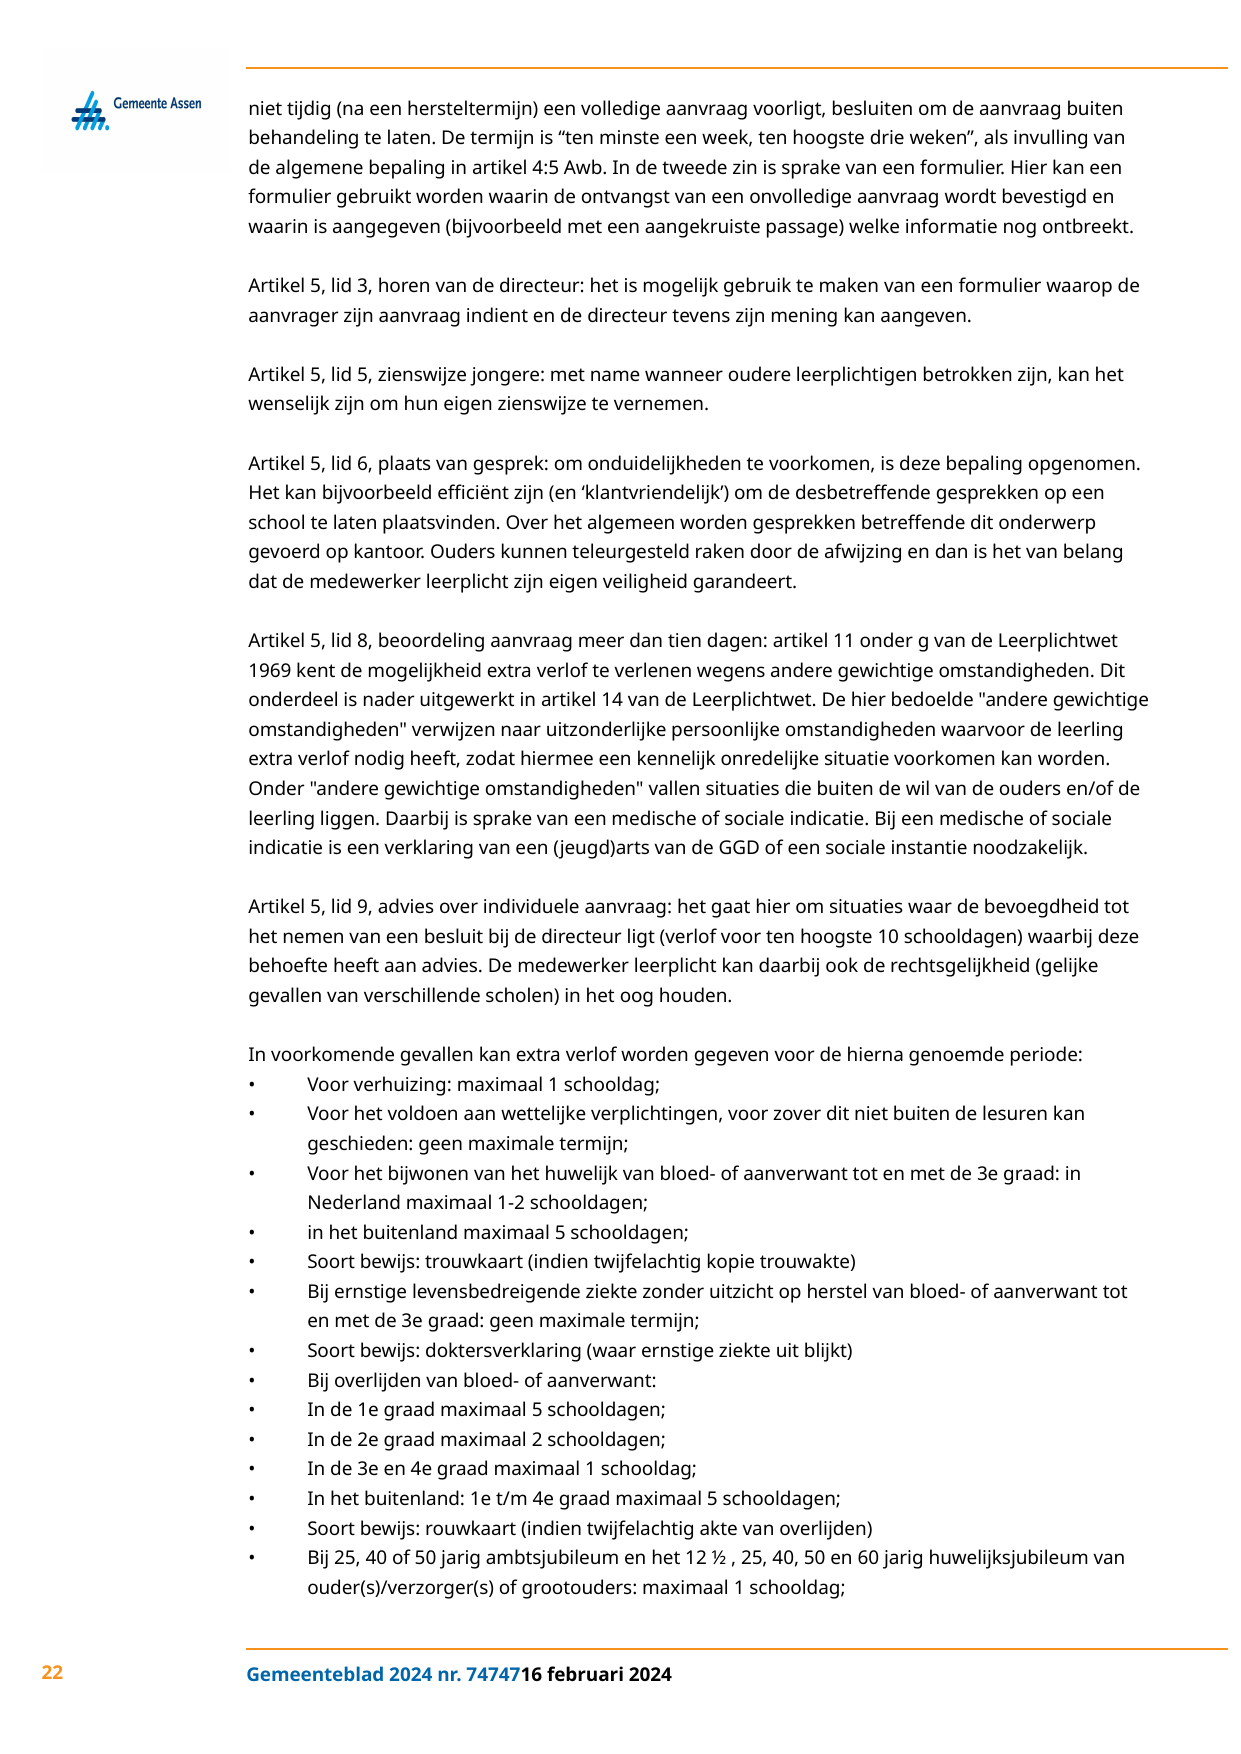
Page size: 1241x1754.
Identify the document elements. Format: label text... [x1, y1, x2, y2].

text In voorkomende gevallen kan extra verlof worden gegeven voor de hierna genoemde periode: [248, 1041, 1152, 1067]
list in het buitenland maximaal 5 schooldagen; [248, 1219, 1152, 1245]
list Soort bewijs: doktersverklaring (waar ernstige ziekte uit blijkt) [248, 1337, 1152, 1363]
list Voor het voldoen aan wettelijke verplichtingen, voor zover dit niet buiten de lesuren kan geschieden: geen maximale termijn; [248, 1101, 1152, 1156]
text niet tijdig (na een hersteltermijn) een volledige aanvraag voorligt, besluiten om de aanvraag buiten behandeling te laten. De termijn is “ten minste een week, ten hoogste drie weken”, als invulling van de algemene bepaling in artikel 4:5 Awb. In de tweede zin is sprake van een formulier. Hier kan een formulier gebruikt worden waarin de ontvangst van een onvolledige aanvraag wordt bevestigd en waarin is aangegeven (bijvoorbeeld met een aangekruiste passage) welke informatie nog ontbreekt. [248, 95, 1152, 239]
text Artikel 5, lid 5, zienswijze jongere: met name wanneer oudere leerplichtigen betrokken zijn, kan het wenselijk zijn om hun eigen zienswijze te vernemen. [248, 361, 1152, 416]
list Voor het bijwonen van het huwelijk van bloed- of aanverwant tot en met de 3e graad: in Nederland maximaal 1-2 schooldagen; [248, 1160, 1152, 1215]
list Bij ernstige levensbedreigende ziekte zonder uitzicht op herstel van bloed- of aanverwant tot en met de 3e graad: geen maximale termijn; [248, 1278, 1152, 1333]
list Voor verhuizing: maximaal 1 schooldag; [248, 1071, 1152, 1097]
text Artikel 5, lid 8, beoordeling aanvraag meer dan tien dagen: artikel 11 onder g van de Leerplichtwet 1969 kent de mogelijkheid extra verlof te verlenen wegens andere gewichtige omstandigheden. Dit onderdeel is nader uitgewerkt in artikel 14 van de Leerplichtwet. De hier bedoelde "andere gewichtige omstandigheden" verwijzen naar uitzonderlijke persoonlijke omstandigheden waarvoor de leerling extra verlof nodig heeft, zodat hiermee een kennelijk onredelijke situatie voorkomen kan worden. Onder "andere gewichtige omstandigheden" vallen situaties die buiten de wil van de ouders en/of de leerling liggen. Daarbij is sprake van een medische of sociale indicatie. Bij een medische of sociale indicatie is een verklaring van een (jeugd)arts van de GGD of een sociale instantie noodzakelijk. [248, 627, 1152, 860]
picture [41, 47, 231, 172]
text Artikel 5, lid 6, plaats van gesprek: om onduidelijkheden te voorkomen, is deze bepaling opgenomen. Het kan bijvoorbeeld efficiënt zijn (en ‘klantvriendelijk’) om de desbetreffende gesprekken op een school te laten plaatsvinden. Over het algemeen worden gesprekken betreffende dit onderwerp gevoerd op kantoor. Ouders kunnen teleurgesteld raken door de afwijzing en dan is het van belang dat de medewerker leerplicht zijn eigen veiligheid garandeert. [248, 450, 1152, 594]
list Bij 25, 40 of 50 jarig ambtsjubileum en het 12 ½ , 25, 40, 50 en 60 jarig huwelijksjubileum van ouder(s)/verzorger(s) of grootouders: maximaal 1 schooldag; [248, 1544, 1152, 1600]
list In de 1e graad maximaal 5 schooldagen; [248, 1396, 1152, 1422]
list Bij overlijden van bloed- of aanverwant: [248, 1367, 1152, 1393]
list In het buitenland: 1e t/m 4e graad maximaal 5 schooldagen; [248, 1485, 1152, 1511]
text Artikel 5, lid 9, advies over individuele aanvraag: het gaat hier om situaties waar de bevoegdheid tot het nemen van een besluit bij de directeur ligt (verlof voor ten hoogste 10 schooldagen) waarbij deze behoefte heeft aan advies. De medewerker leerplicht kan daarbij ook de rechtsgelijkheid (gelijke gevallen van verschillende scholen) in het oog houden. [248, 893, 1152, 1008]
list In de 3e en 4e graad maximaal 1 schooldag; [248, 1456, 1152, 1481]
list Soort bewijs: trouwkaart (indien twijfelachtig kopie trouwakte) [248, 1248, 1152, 1274]
text Artikel 5, lid 3, horen van de directeur: het is mogelijk gebruik te maken van een formulier waarop de aanvrager zijn aanvraag indient en de directeur tevens zijn mening kan aangeven. [248, 272, 1152, 328]
list Soort bewijs: rouwkaart (indien twijfelachtig akte van overlijden) [248, 1515, 1152, 1541]
list In de 2e graad maximaal 2 schooldagen; [248, 1426, 1152, 1452]
